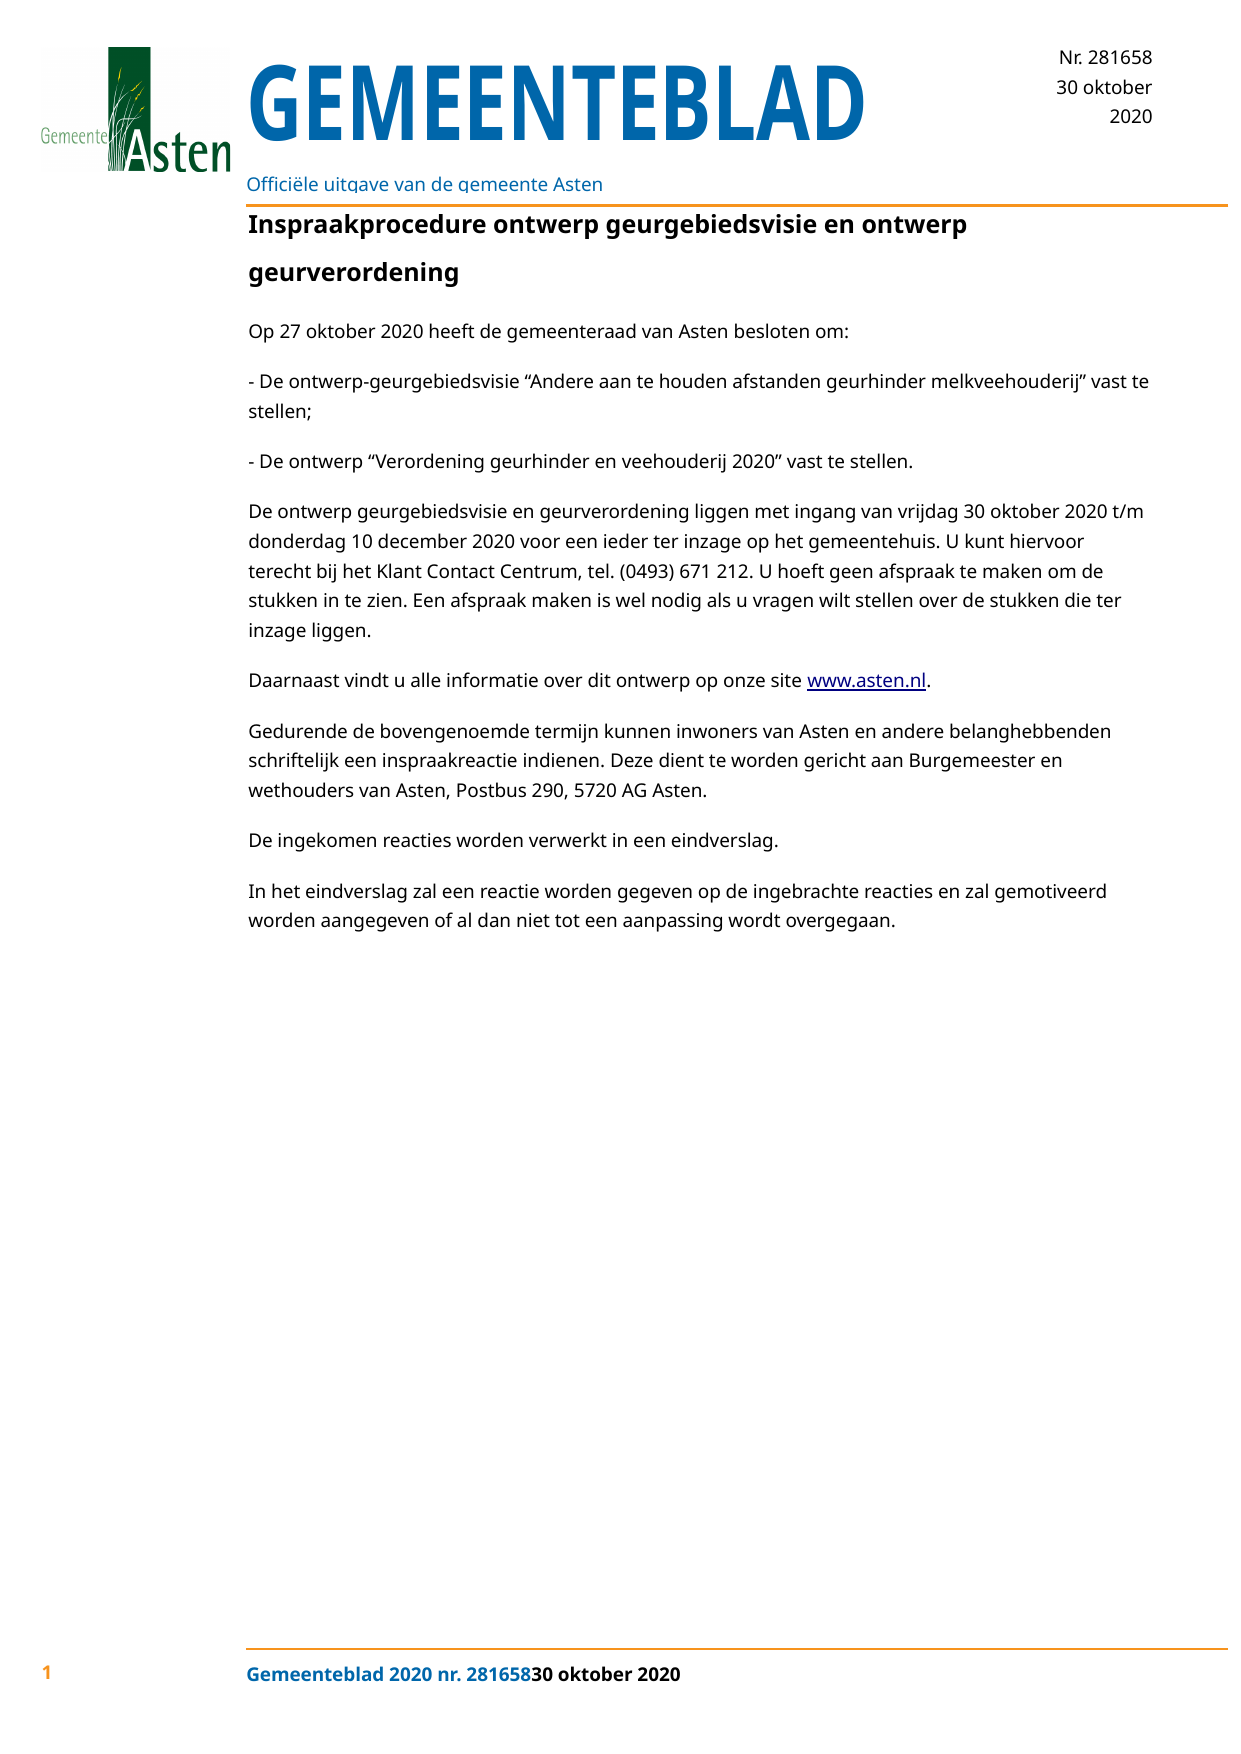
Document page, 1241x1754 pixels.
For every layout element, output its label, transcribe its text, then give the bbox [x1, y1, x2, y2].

text Inspraakprocedure ontwerp geurgebiedsvisie en ontwerp geurverordening [248, 207, 1152, 288]
text Daarnaast vindt u alle informatie over dit ontwerp op onze site www.asten.nl. [248, 667, 1152, 693]
text Gedurende de bovengenoemde termijn kunnen inwoners van Asten en andere belanghebbenden schriftelijk een inspraakreactie indienen. Deze dient te worden gericht aan Burgemeester en wethouders van Asten, Postbus 290, 5720 AG Asten. [248, 718, 1152, 803]
text Op 27 oktober 2020 heeft de gemeenteraad van Asten besloten om: [248, 318, 1152, 344]
text - De ontwerp “Verordening geurhinder en veehouderij 2020” vast te stellen. [248, 448, 1152, 474]
text In het eindverslag zal een reactie worden gegeven op de ingebrachte reacties en zal gemotiveerd worden aangegeven of al dan niet tot een aanpassing wordt overgegaan. [248, 878, 1152, 933]
text - De ontwerp-geurgebiedsvisie “Andere aan te houden afstanden geurhinder melkveehouderij” vast te stellen; [248, 368, 1152, 424]
text De ontwerp geurgebiedsvisie en geurverordening liggen met ingang van vrijdag 30 oktober 2020 t/m donderdag 10 december 2020 voor een ieder ter inzage op het gemeentehuis. U kunt hiervoor terecht bij het Klant Contact Centrum, tel. (0493) 671 212. U hoeft geen afspraak te maken om de stukken in te zien. Een afspraak maken is wel nodig als u vragen wilt stellen over de stukken die ter inzage liggen. [248, 499, 1152, 643]
picture [41, 47, 231, 172]
text De ingekomen reacties worden verwerkt in een eindverslag. [248, 827, 1152, 853]
